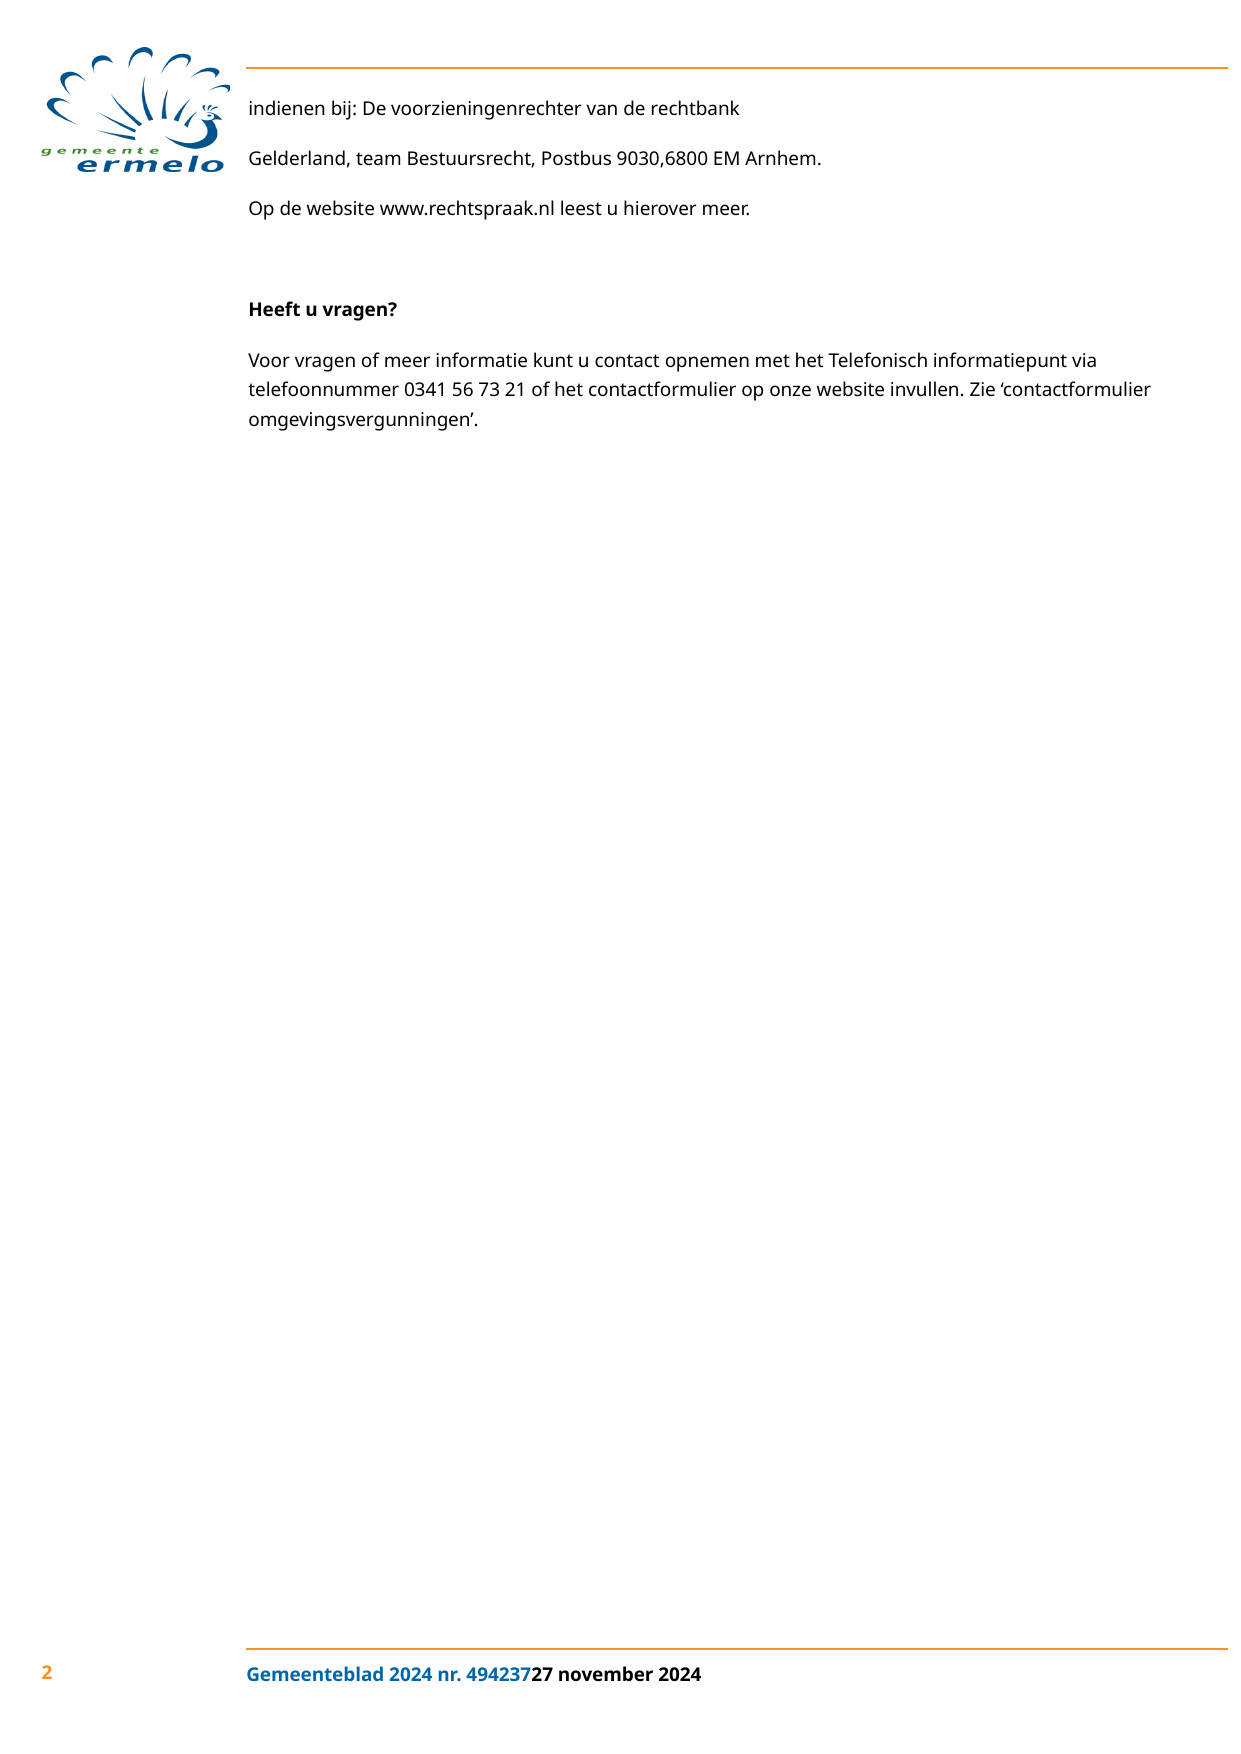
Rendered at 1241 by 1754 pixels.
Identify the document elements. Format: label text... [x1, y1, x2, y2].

text Gelderland, team Bestuursrecht, Postbus 9030,6800 EM Arnhem. [248, 145, 1152, 171]
text Voor vragen of meer informatie kunt u contact opnemen met het Telefonisch informatiepunt via telefoonnummer 0341 56 73 21 of het contactformulier op onze website invullen. Zie ‘contactformulier omgevingsvergunningen’. [248, 347, 1152, 432]
text indienen bij: De voorzieningenrechter van de rechtbank [248, 95, 1152, 121]
text Heeft u vragen? [248, 296, 1152, 322]
picture [41, 47, 231, 172]
text Op de website www.rechtspraak.nl leest u hierover meer. [248, 196, 1152, 221]
